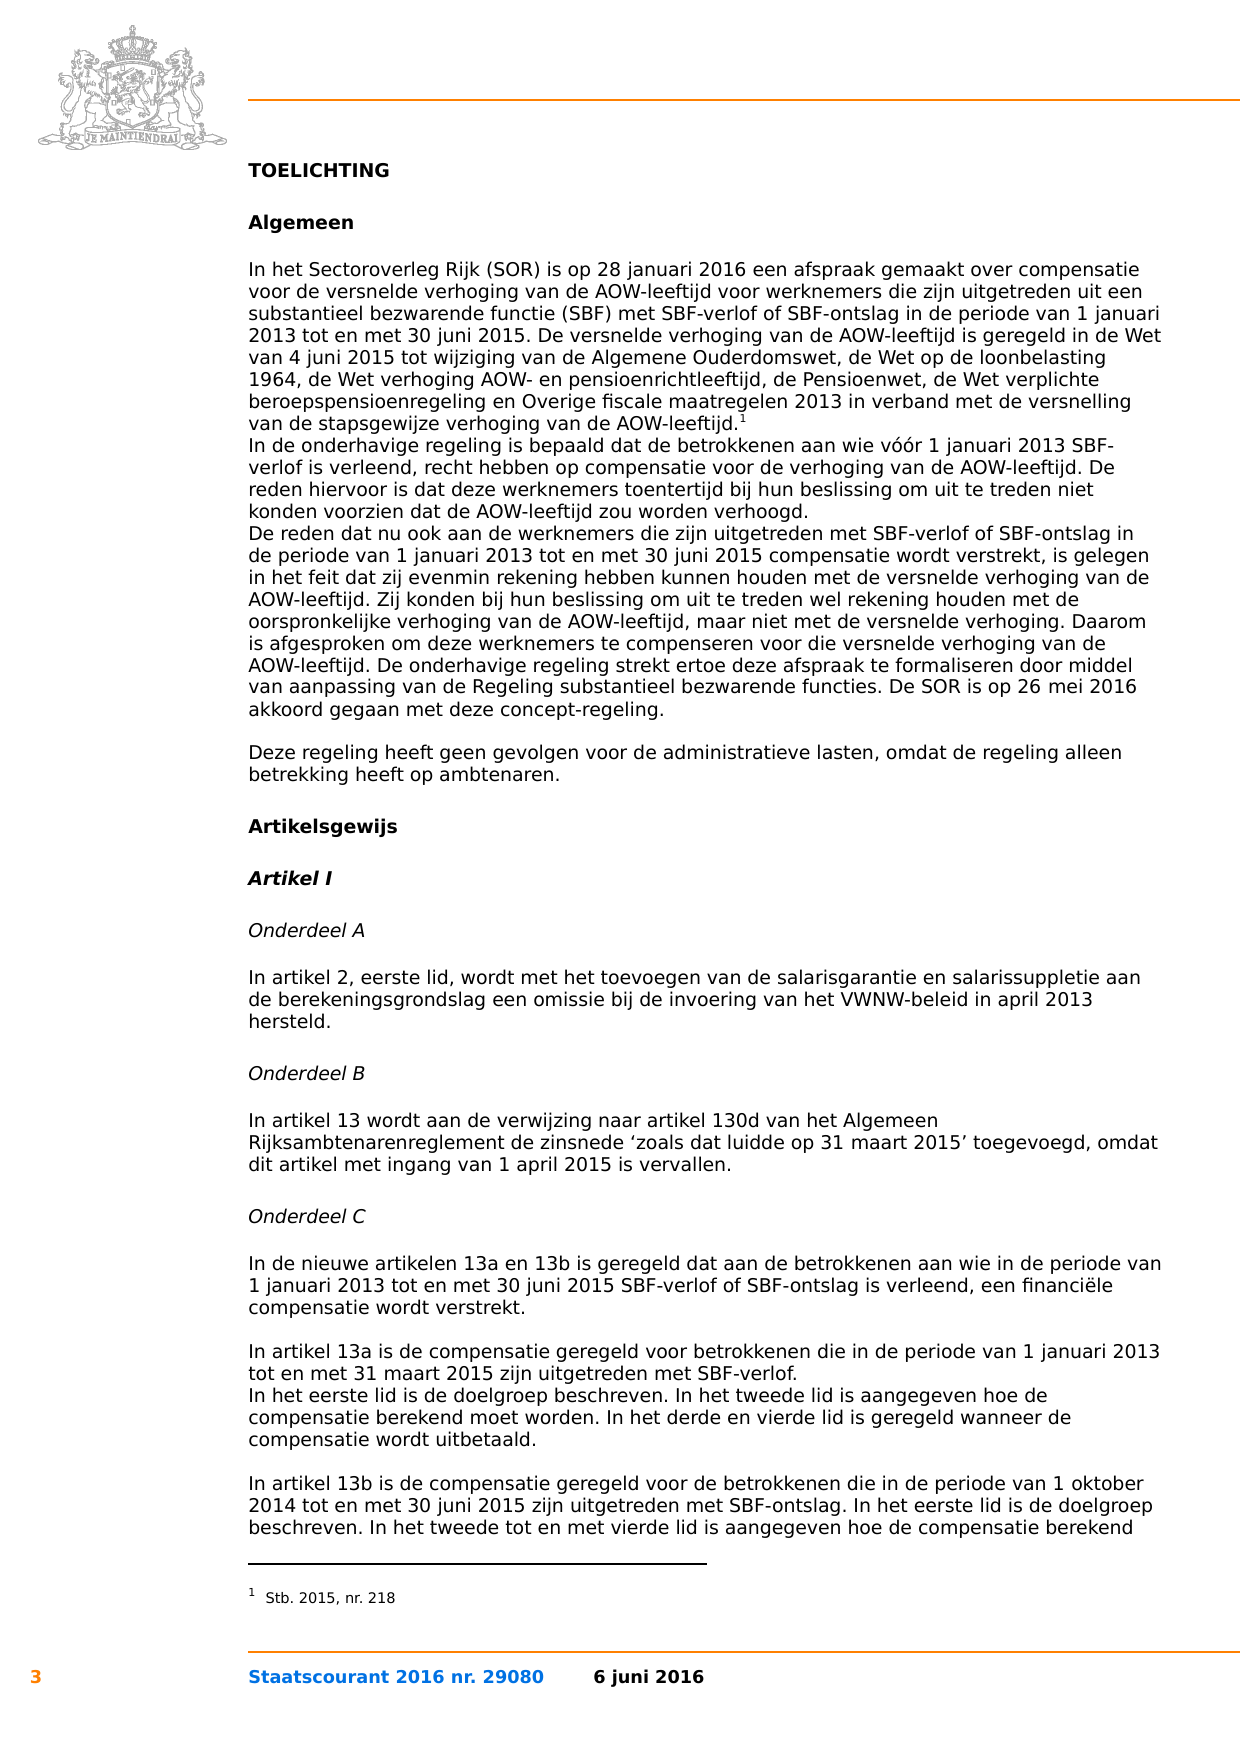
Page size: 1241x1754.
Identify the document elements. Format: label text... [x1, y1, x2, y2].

text Deze regeling heeft geen gevolgen voor de administratieve lasten, omdat de regeling alleen betrekking heeft op ambtenaren. [248, 742, 1163, 786]
text In het Sectoroverleg Rijk (SOR) is op 28 januari 2016 een afspraak gemaakt over compensatie voor de versnelde verhoging van de AOW-leeftijd voor werknemers die zijn uitgetreden uit een substantieel bezwarende functie (SBF) met SBF-verlof of SBF-ontslag in de periode van 1 januari 2013 tot en met 30 juni 2015. De versnelde verhoging van de AOW-leeftijd is geregeld in de Wet van 4 juni 2015 tot wijziging van de Algemene Ouderdomswet, de Wet op de loonbelasting 1964, de Wet verhoging AOW- en pensioenrichtleeftijd, de Pensioenwet, de Wet verplichte beroepspensioenregeling en Overige fiscale maatregelen 2013 in verband met de versnelling van de stapsgewijze verhoging van de AOW-leeftijd. [248, 259, 1163, 435]
subtitle TOELICHTING [248, 160, 1163, 182]
subtitle Algemeen [248, 212, 1163, 234]
text In artikel 13b is de compensatie geregeld voor de betrokkenen die in de periode van 1 oktober 2014 tot en met 30 juni 2015 zijn uitgetreden met SBF-ontslag. In het eerste lid is de doelgroep beschreven. In het tweede tot en met vierde lid is aangegeven hoe de compensatie berekend [248, 1473, 1163, 1538]
subtitle Onderdeel C [248, 1206, 1163, 1228]
subtitle Artikel I [248, 868, 1163, 890]
text In artikel 2, eerste lid, wordt met het toevoegen van de salarisgarantie en salarissuppletie aan de berekeningsgrondslag een omissie bij de invoering van het VWNW-beleid in april 2013 hersteld. [248, 967, 1163, 1033]
text De reden dat nu ook aan de werknemers die zijn uitgetreden met SBF-verlof of SBF-ontslag in de periode van 1 januari 2013 tot en met 30 juni 2015 compensatie wordt verstrekt, is gelegen in het feit dat zij evenmin rekening hebben kunnen houden met de versnelde verhoging van de AOW-leeftijd. Zij konden bij hun beslissing om uit te treden wel rekening houden met de oorspronkelijke verhoging van de AOW-leeftijd, maar niet met de versnelde verhoging. Daarom is afgesproken om deze werknemers te compenseren voor die versnelde verhoging van de AOW-leeftijd. De onderhavige regeling strekt ertoe deze afspraak te formaliseren door middel van aanpassing van de Regeling substantieel bezwarende functies. De SOR is op 26 mei 2016 akkoord gegaan met deze concept-regeling. [248, 523, 1163, 720]
text In de nieuwe artikelen 13a en 13b is geregeld dat aan de betrokkenen aan wie in de periode van 1 januari 2013 tot en met 30 juni 2015 SBF-verlof of SBF-ontslag is verleend, een financiële compensatie wordt verstrekt. [248, 1253, 1163, 1319]
text Stb. 2015, nr. 218 [248, 1586, 1163, 1608]
picture [38, 25, 227, 150]
subtitle Onderdeel A [248, 920, 1163, 942]
text In artikel 13 wordt aan de verwijzing naar artikel 130d van het Algemeen Rijksambtenarenreglement de zinsnede ‘zoals dat luidde op 31 maart 2015’ toegevoegd, omdat dit artikel met ingang van 1 april 2015 is vervallen. [248, 1110, 1163, 1176]
subtitle Artikelsgewijs [248, 816, 1163, 838]
text In het eerste lid is de doelgroep beschreven. In het tweede lid is aangegeven hoe de compensatie berekend moet worden. In het derde en vierde lid is geregeld wanneer de compensatie wordt uitbetaald. [248, 1385, 1163, 1451]
text In de onderhavige regeling is bepaald dat de betrokkenen aan wie vóór 1 januari 2013 SBF-verlof is verleend, recht hebben op compensatie voor de verhoging van de AOW-leeftijd. De reden hiervoor is dat deze werknemers toentertijd bij hun beslissing om uit te treden niet konden voorzien dat de AOW-leeftijd zou worden verhoogd. [248, 435, 1163, 523]
text In artikel 13a is de compensatie geregeld voor betrokkenen die in de periode van 1 januari 2013 tot en met 31 maart 2015 zijn uitgetreden met SBF-verlof. [248, 1341, 1163, 1385]
subtitle Onderdeel B [248, 1063, 1163, 1085]
